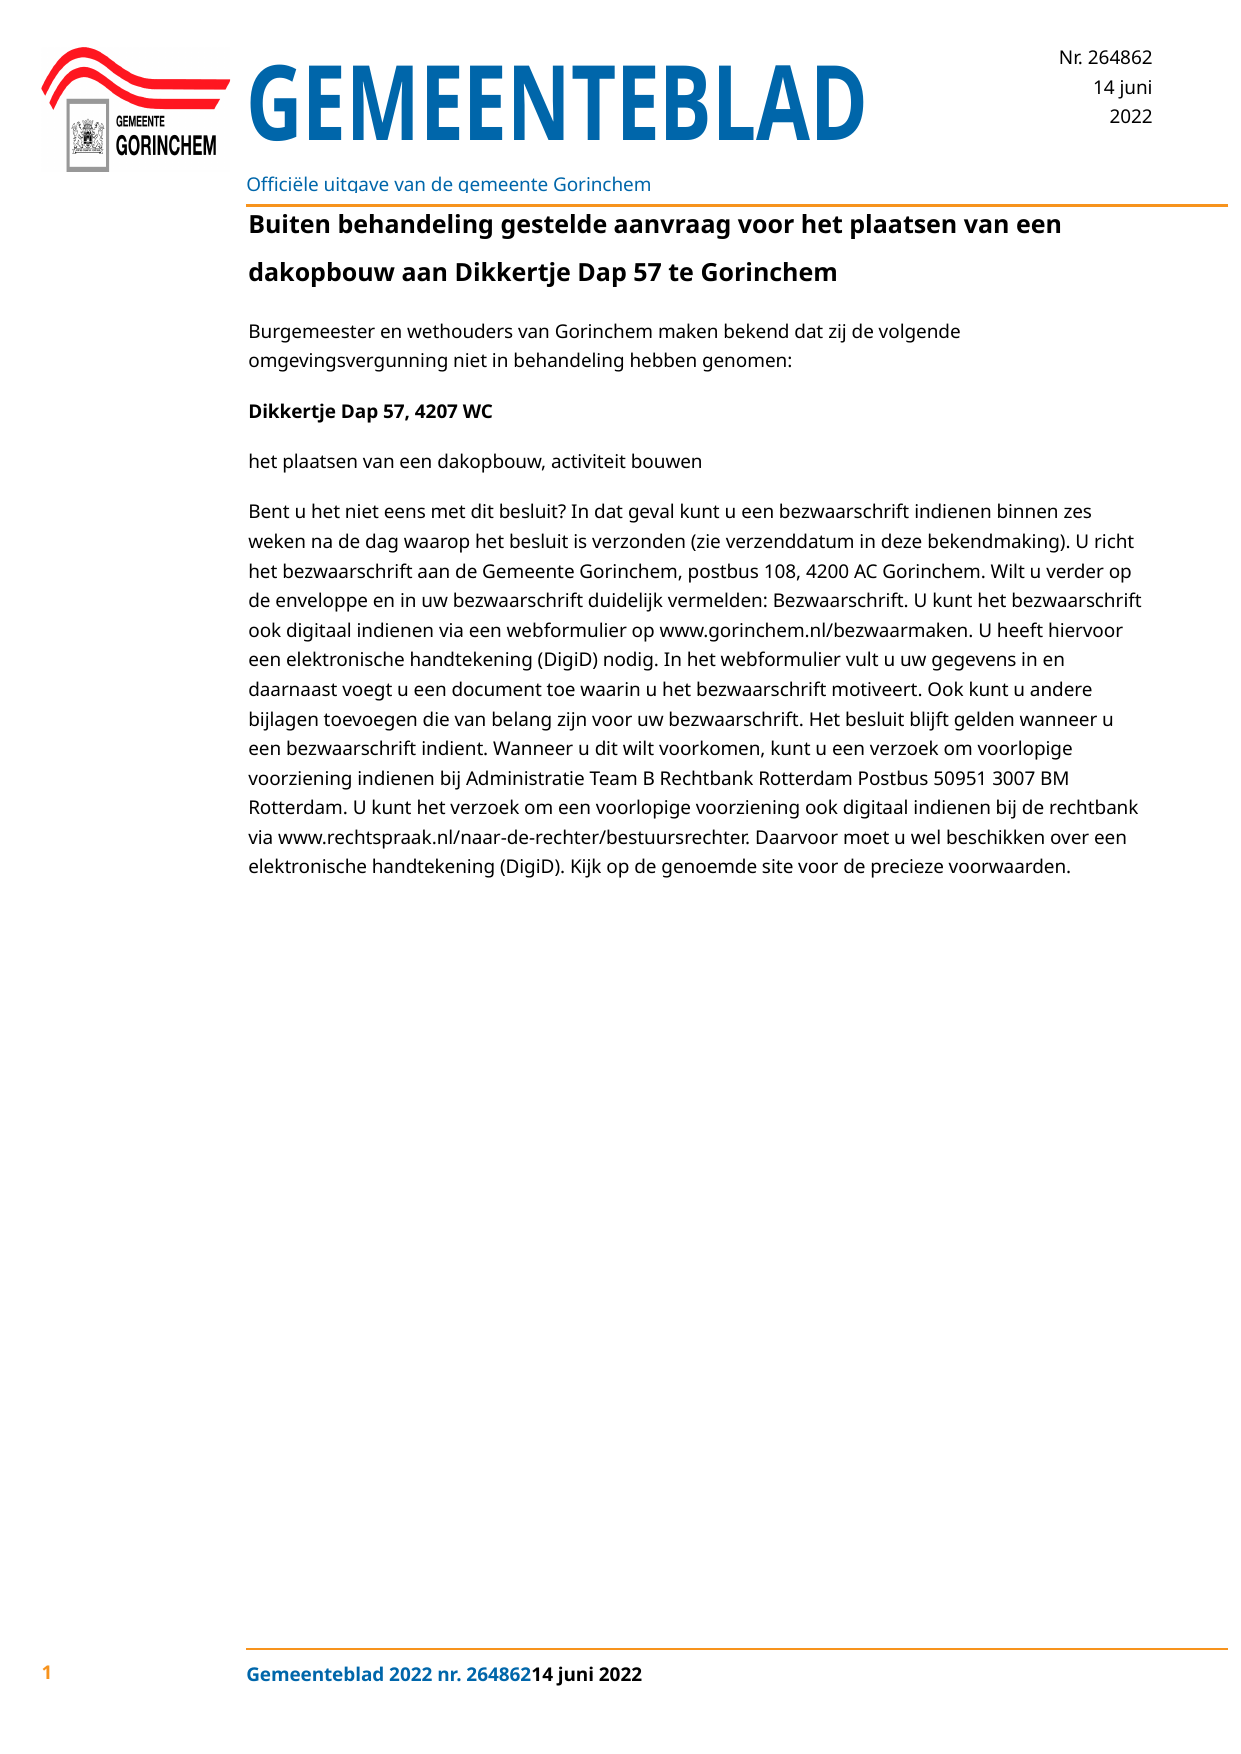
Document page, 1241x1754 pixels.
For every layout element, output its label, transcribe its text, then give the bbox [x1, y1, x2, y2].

picture [41, 47, 231, 172]
text Bent u het niet eens met dit besluit? In dat geval kunt u een bezwaarschrift indienen binnen zes weken na de dag waarop het besluit is verzonden (zie verzenddatum in deze bekendmaking). U richt het bezwaarschrift aan de Gemeente Gorinchem, postbus 108, 4200 AC Gorinchem. Wilt u verder op de enveloppe en in uw bezwaarschrift duidelijk vermelden: Bezwaarschrift. U kunt het bezwaarschrift ook digitaal indienen via een webformulier op www.gorinchem.nl/bezwaarmaken. U heeft hiervoor een elektronische handtekening (DigiD) nodig. In het webformulier vult u uw gegevens in en daarnaast voegt u een document toe waarin u het bezwaarschrift motiveert. Ook kunt u andere bijlagen toevoegen die van belang zijn voor uw bezwaarschrift. Het besluit blijft gelden wanneer u een bezwaarschrift indient. Wanneer u dit wilt voorkomen, kunt u een verzoek om voorlopige voorziening indienen bij Administratie Team B Rechtbank Rotterdam Postbus 50951 3007 BM Rotterdam. U kunt het verzoek om een voorlopige voorziening ook digitaal indienen bij de rechtbank via www.rechtspraak.nl/naar-de-rechter/bestuursrechter. Daarvoor moet u wel beschikken over een elektronische handtekening (DigiD). Kijk op de genoemde site voor de precieze voorwaarden. [248, 499, 1152, 879]
text Burgemeester en wethouders van Gorinchem maken bekend dat zij de volgende omgevingsvergunning niet in behandeling hebben genomen: [248, 318, 1152, 373]
text Buiten behandeling gestelde aanvraag voor het plaatsen van een dakopbouw aan Dikkertje Dap 57 te Gorinchem [248, 207, 1152, 288]
text het plaatsen van een dakopbouw, activiteit bouwen [248, 448, 1152, 474]
text Dikkertje Dap 57, 4207 WC [248, 398, 1152, 424]
